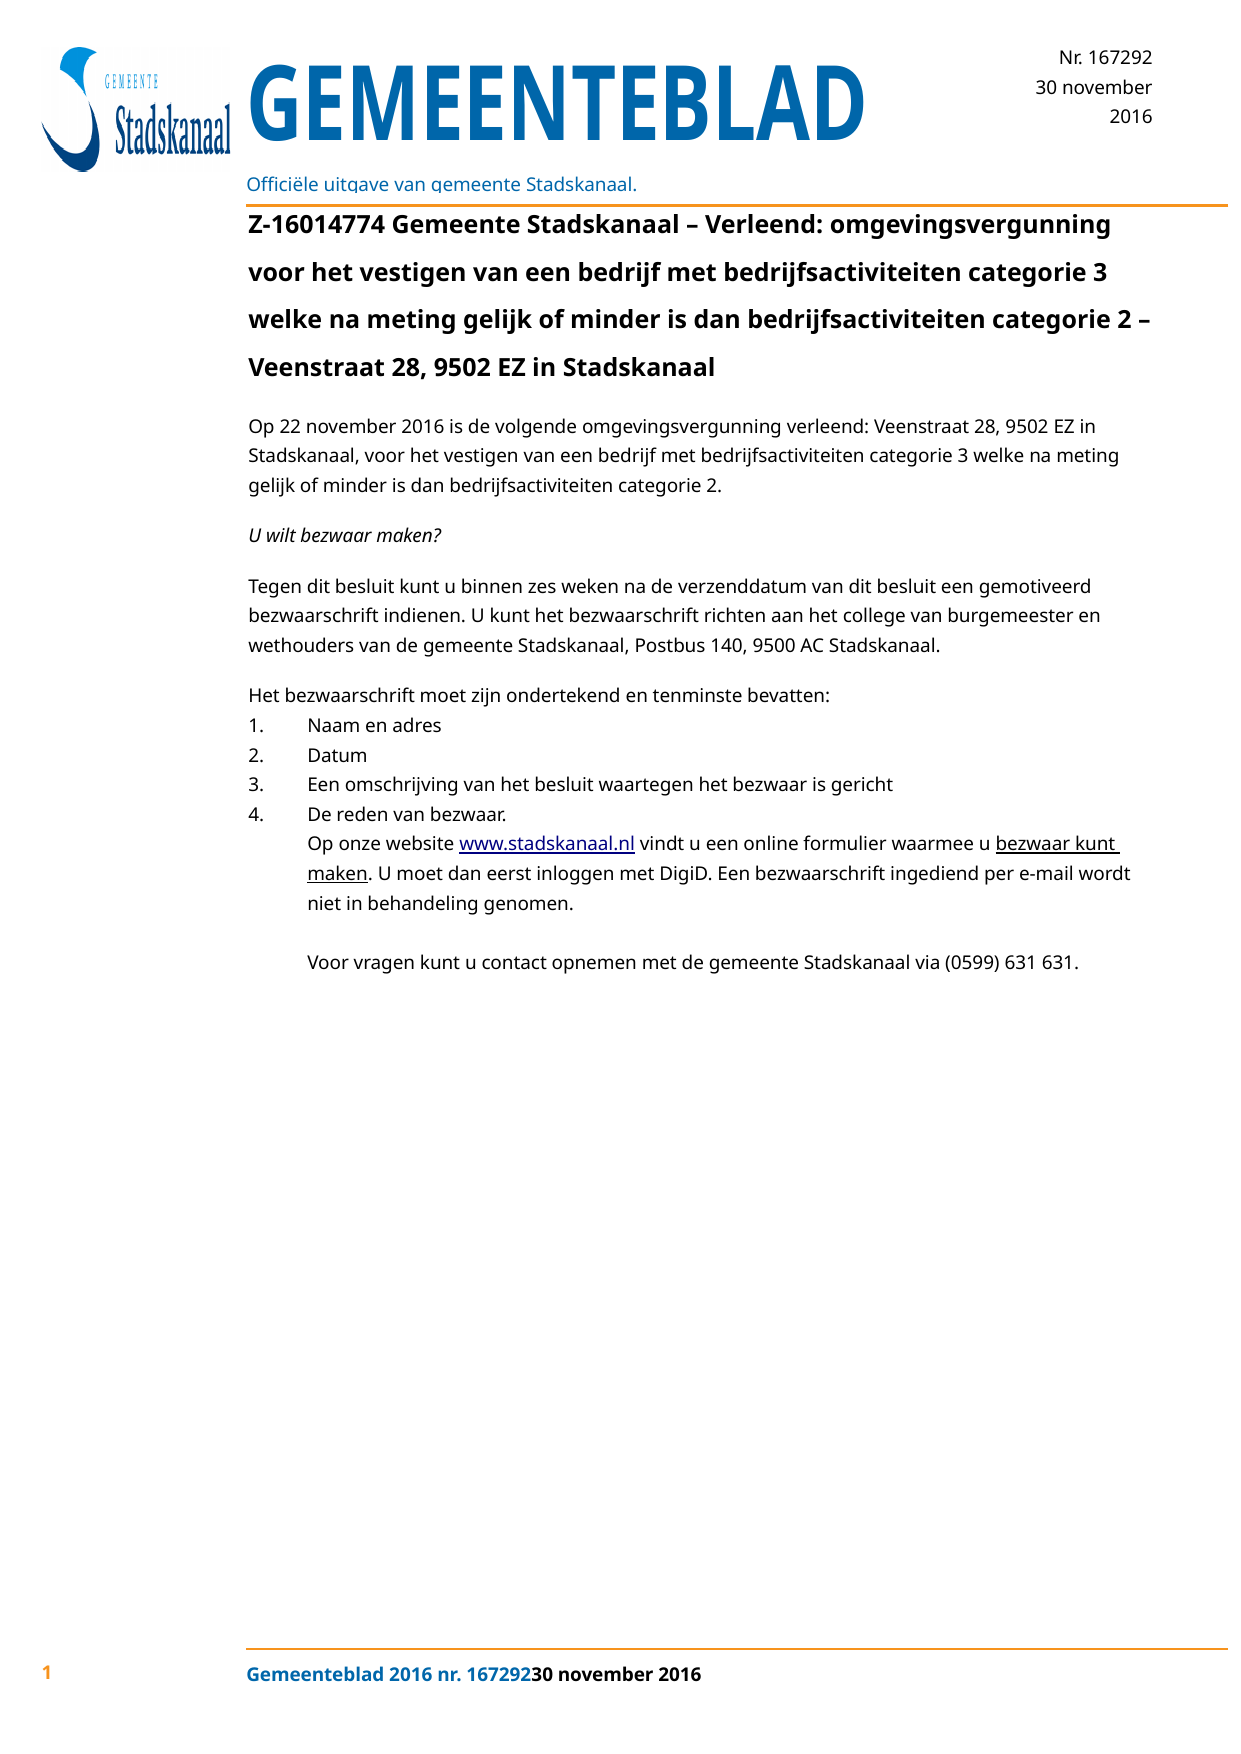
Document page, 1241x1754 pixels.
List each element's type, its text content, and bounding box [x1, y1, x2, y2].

list Naam en adres [248, 712, 1152, 738]
list Een omschrijving van het besluit waartegen het bezwaar is gericht [248, 771, 1152, 797]
text Op 22 november 2016 is de volgende omgevingsvergunning verleend: Veenstraat 28, 9502 EZ in Stadskanaal, voor het vestigen van een bedrijf met bedrijfsactiviteiten categorie 3 welke na meting gelijk of minder is dan bedrijfsactiviteiten categorie 2. [248, 413, 1152, 498]
picture [41, 47, 231, 172]
list De reden van bezwaar. [248, 801, 1152, 827]
text Z-16014774 Gemeente Stadskanaal – Verleend: omgevingsvergunning voor het vestigen van een bedrijf met bedrijfsactiviteiten categorie 3 welke na meting gelijk of minder is dan bedrijfsactiviteiten categorie 2 – Veenstraat 28, 9502 EZ in Stadskanaal [248, 207, 1152, 384]
list Datum [248, 742, 1152, 768]
text Het bezwaarschrift moet zijn ondertekend en tenminste bevatten: [248, 683, 1152, 708]
list Op onze website www.stadskanaal.nl vindt u een online formulier waarmee u bezwaar kunt maken. U moet dan eerst inloggen met DigiD. Een bezwaarschrift ingediend per e-mail wordt niet in behandeling genomen. [248, 831, 1152, 916]
text Tegen dit besluit kunt u binnen zes weken na de verzenddatum van dit besluit een gemotiveerd bezwaarschrift indienen. U kunt het bezwaarschrift richten aan het college van burgemeester en wethouders van de gemeente Stadskanaal, Postbus 140, 9500 AC Stadskanaal. [248, 573, 1152, 658]
text U wilt bezwaar maken? [248, 523, 1152, 548]
list Voor vragen kunt u contact opnemen met de gemeente Stadskanaal via (0599) 631 631. [248, 949, 1152, 975]
